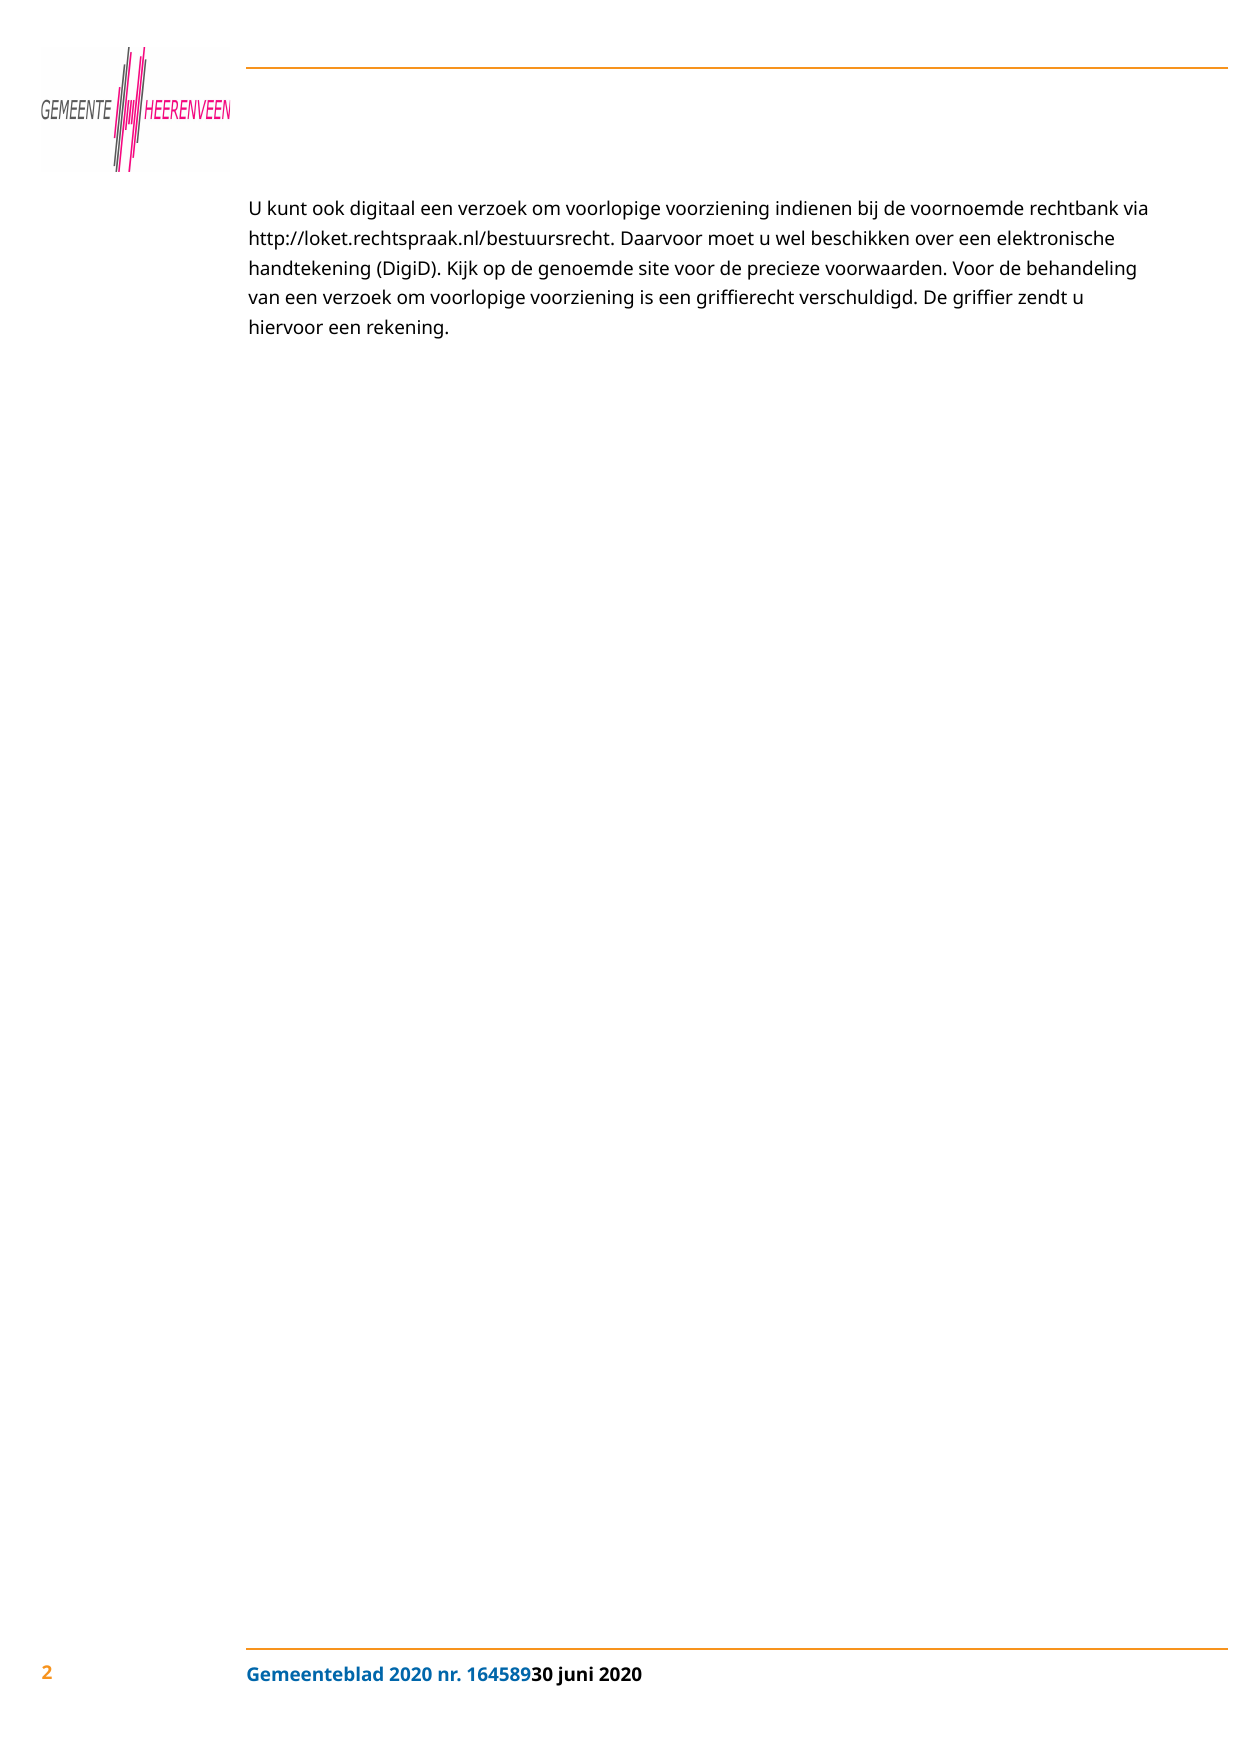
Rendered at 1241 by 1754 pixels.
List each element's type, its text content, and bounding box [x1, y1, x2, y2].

text U kunt ook digitaal een verzoek om voorlopige voorziening indienen bij de voornoemde rechtbank via http://loket.rechtspraak.nl/bestuursrecht. Daarvoor moet u wel beschikken over een elektronische handtekening (DigiD). Kijk op de genoemde site voor de precieze voorwaarden. Voor de behandeling van een verzoek om voorlopige voorziening is een griffierecht verschuldigd. De griffier zendt u hiervoor een rekening. [248, 196, 1152, 340]
picture [41, 47, 231, 172]
